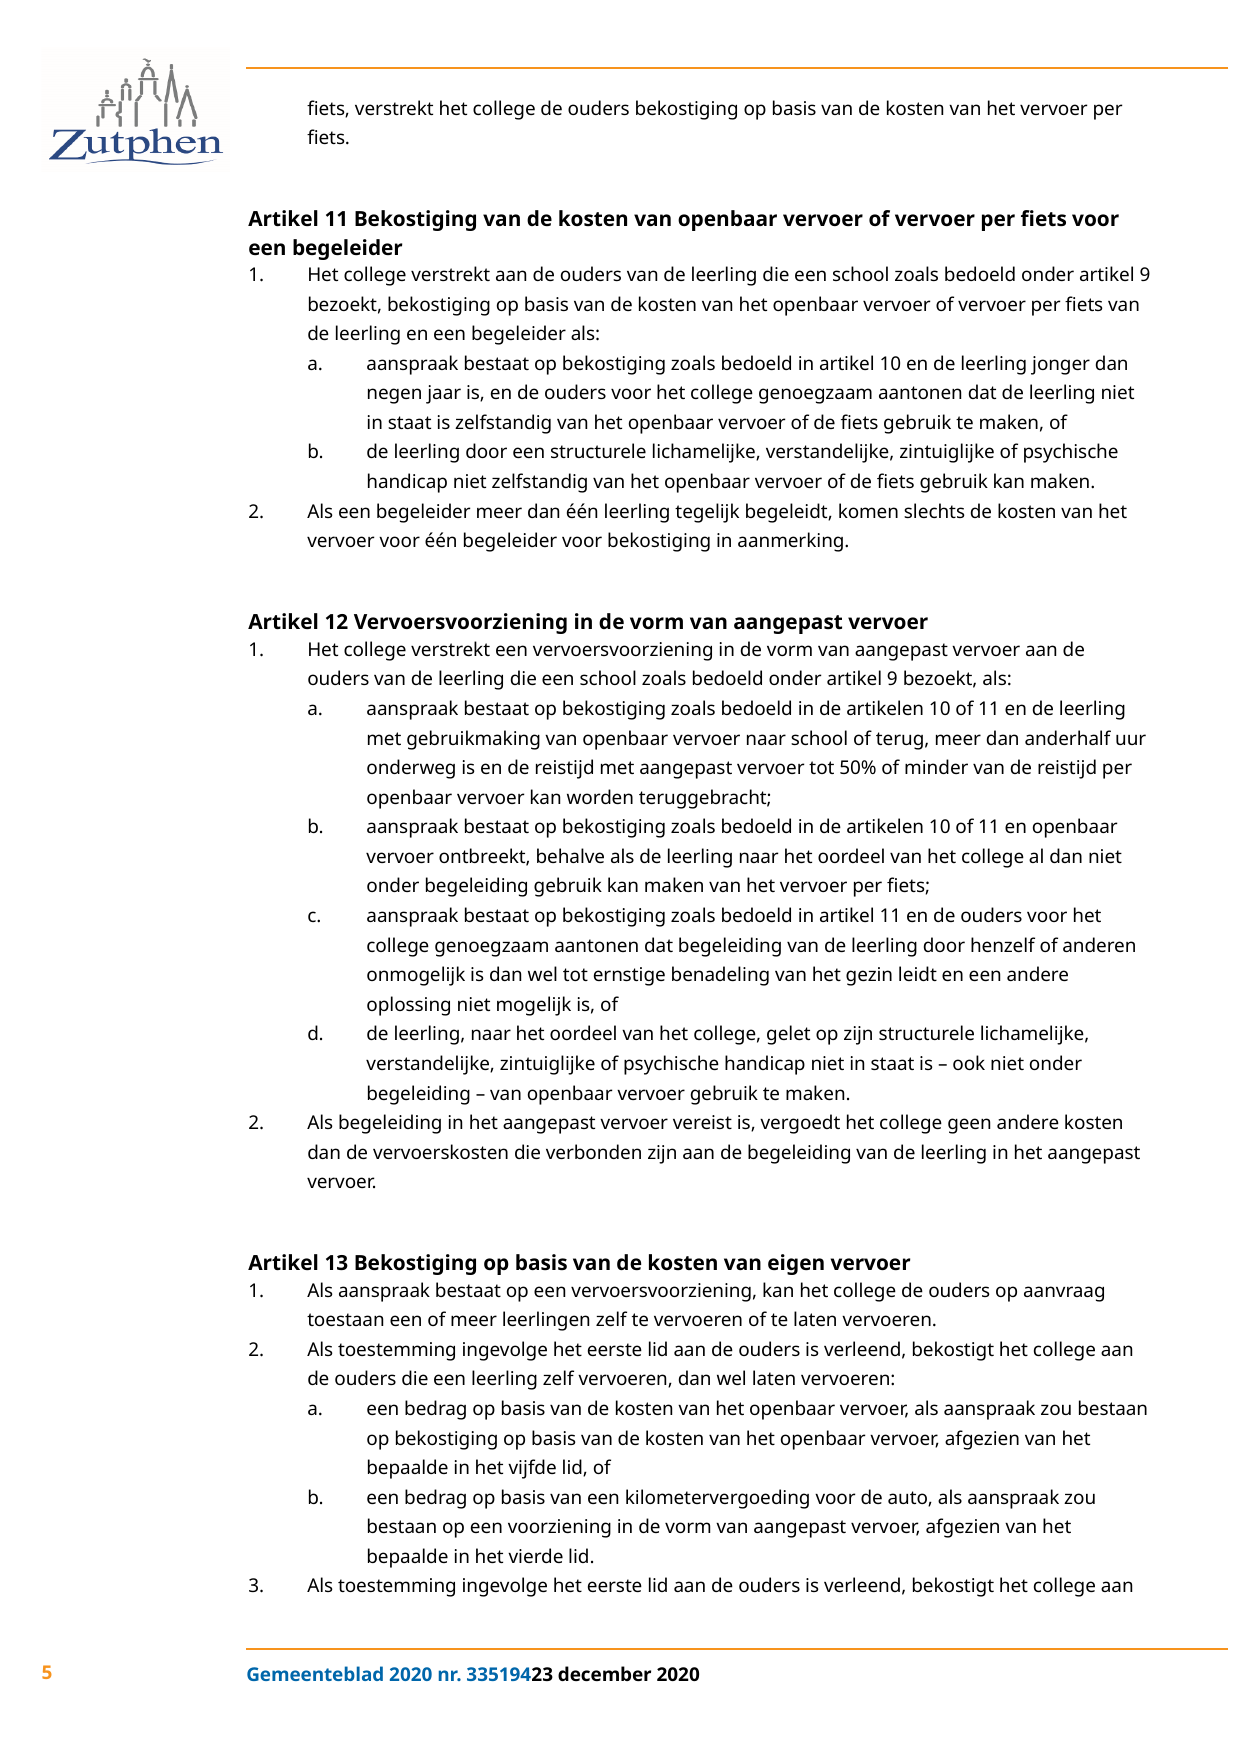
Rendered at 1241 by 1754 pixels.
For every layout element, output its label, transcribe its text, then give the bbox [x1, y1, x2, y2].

list Het college verstrekt aan de ouders van de leerling die een school zoals bedoeld onder artikel 9 bezoekt, bekostiging op basis van de kosten van het openbaar vervoer of vervoer per fiets van de leerling en een begeleider als: [248, 261, 1152, 346]
list Als een begeleider meer dan één leerling tegelijk begeleidt, komen slechts de kosten van het vervoer voor één begeleider voor bekostiging in aanmerking. [248, 498, 1152, 553]
list Als toestemming ingevolge het eerste lid aan de ouders is verleend, bekostigt het college aan [248, 1573, 1152, 1598]
list Als aanspraak bestaat op een vervoersvoorziening, kan het college de ouders op aanvraag toestaan een of meer leerlingen zelf te vervoeren of te laten vervoeren. [248, 1277, 1152, 1332]
list Als toestemming ingevolge het eerste lid aan de ouders is verleend, bekostigt het college aan de ouders die een leerling zelf vervoeren, dan wel laten vervoeren: [248, 1336, 1152, 1391]
text Artikel 13 Bekostiging op basis van de kosten van eigen vervoer [248, 1248, 1152, 1277]
list de leerling door een structurele lichamelijke, verstandelijke, zintuiglijke of psychische handicap niet zelfstandig van het openbaar vervoer of de fiets gebruik kan maken. [307, 439, 1152, 494]
picture [41, 47, 231, 172]
list fiets, verstrekt het college de ouders bekostiging op basis van de kosten van het vervoer per fiets. [248, 95, 1152, 150]
list Het college verstrekt een vervoersvoorziening in de vorm van aangepast vervoer aan de ouders van de leerling die een school zoals bedoeld onder artikel 9 bezoekt, als: [248, 636, 1152, 691]
text Artikel 11 Bekostiging van de kosten van openbaar vervoer of vervoer per fiets voor een begeleider [248, 204, 1152, 261]
list aanspraak bestaat op bekostiging zoals bedoeld in de artikelen 10 of 11 en de leerling met gebruikmaking van openbaar vervoer naar school of terug, meer dan anderhalf uur onderweg is en de reistijd met aangepast vervoer tot 50% of minder van de reistijd per openbaar vervoer kan worden teruggebracht; [307, 695, 1152, 809]
list aanspraak bestaat op bekostiging zoals bedoeld in de artikelen 10 of 11 en openbaar vervoer ontbreekt, behalve als de leerling naar het oordeel van het college al dan niet onder begeleiding gebruik kan maken van het vervoer per fiets; [307, 813, 1152, 898]
text Artikel 12 Vervoersvoorziening in de vorm van aangepast vervoer [248, 607, 1152, 636]
list de leerling, naar het oordeel van het college, gelet op zijn structurele lichamelijke, verstandelijke, zintuiglijke of psychische handicap niet in staat is – ook niet onder begeleiding – van openbaar vervoer gebruik te maken. [307, 1021, 1152, 1105]
list een bedrag op basis van een kilometervergoeding voor de auto, als aanspraak zou bestaan op een voorziening in de vorm van aangepast vervoer, afgezien van het bepaalde in het vierde lid. [307, 1484, 1152, 1569]
list een bedrag op basis van de kosten van het openbaar vervoer, als aanspraak zou bestaan op bekostiging op basis van de kosten van het openbaar vervoer, afgezien van het bepaalde in het vijfde lid, of [307, 1395, 1152, 1480]
list aanspraak bestaat op bekostiging zoals bedoeld in artikel 11 en de ouders voor het college genoegzaam aantonen dat begeleiding van de leerling door henzelf of anderen onmogelijk is dan wel tot ernstige benadeling van het gezin leidt en een andere oplossing niet mogelijk is, of [307, 902, 1152, 1017]
list Als begeleiding in het aangepast vervoer vereist is, vergoedt het college geen andere kosten dan de vervoerskosten die verbonden zijn aan de begeleiding van de leerling in het aangepast vervoer. [248, 1109, 1152, 1194]
list aanspraak bestaat op bekostiging zoals bedoeld in artikel 10 en de leerling jonger dan negen jaar is, en de ouders voor het college genoegzaam aantonen dat de leerling niet in staat is zelfstandig van het openbaar vervoer of de fiets gebruik te maken, of [307, 350, 1152, 435]
